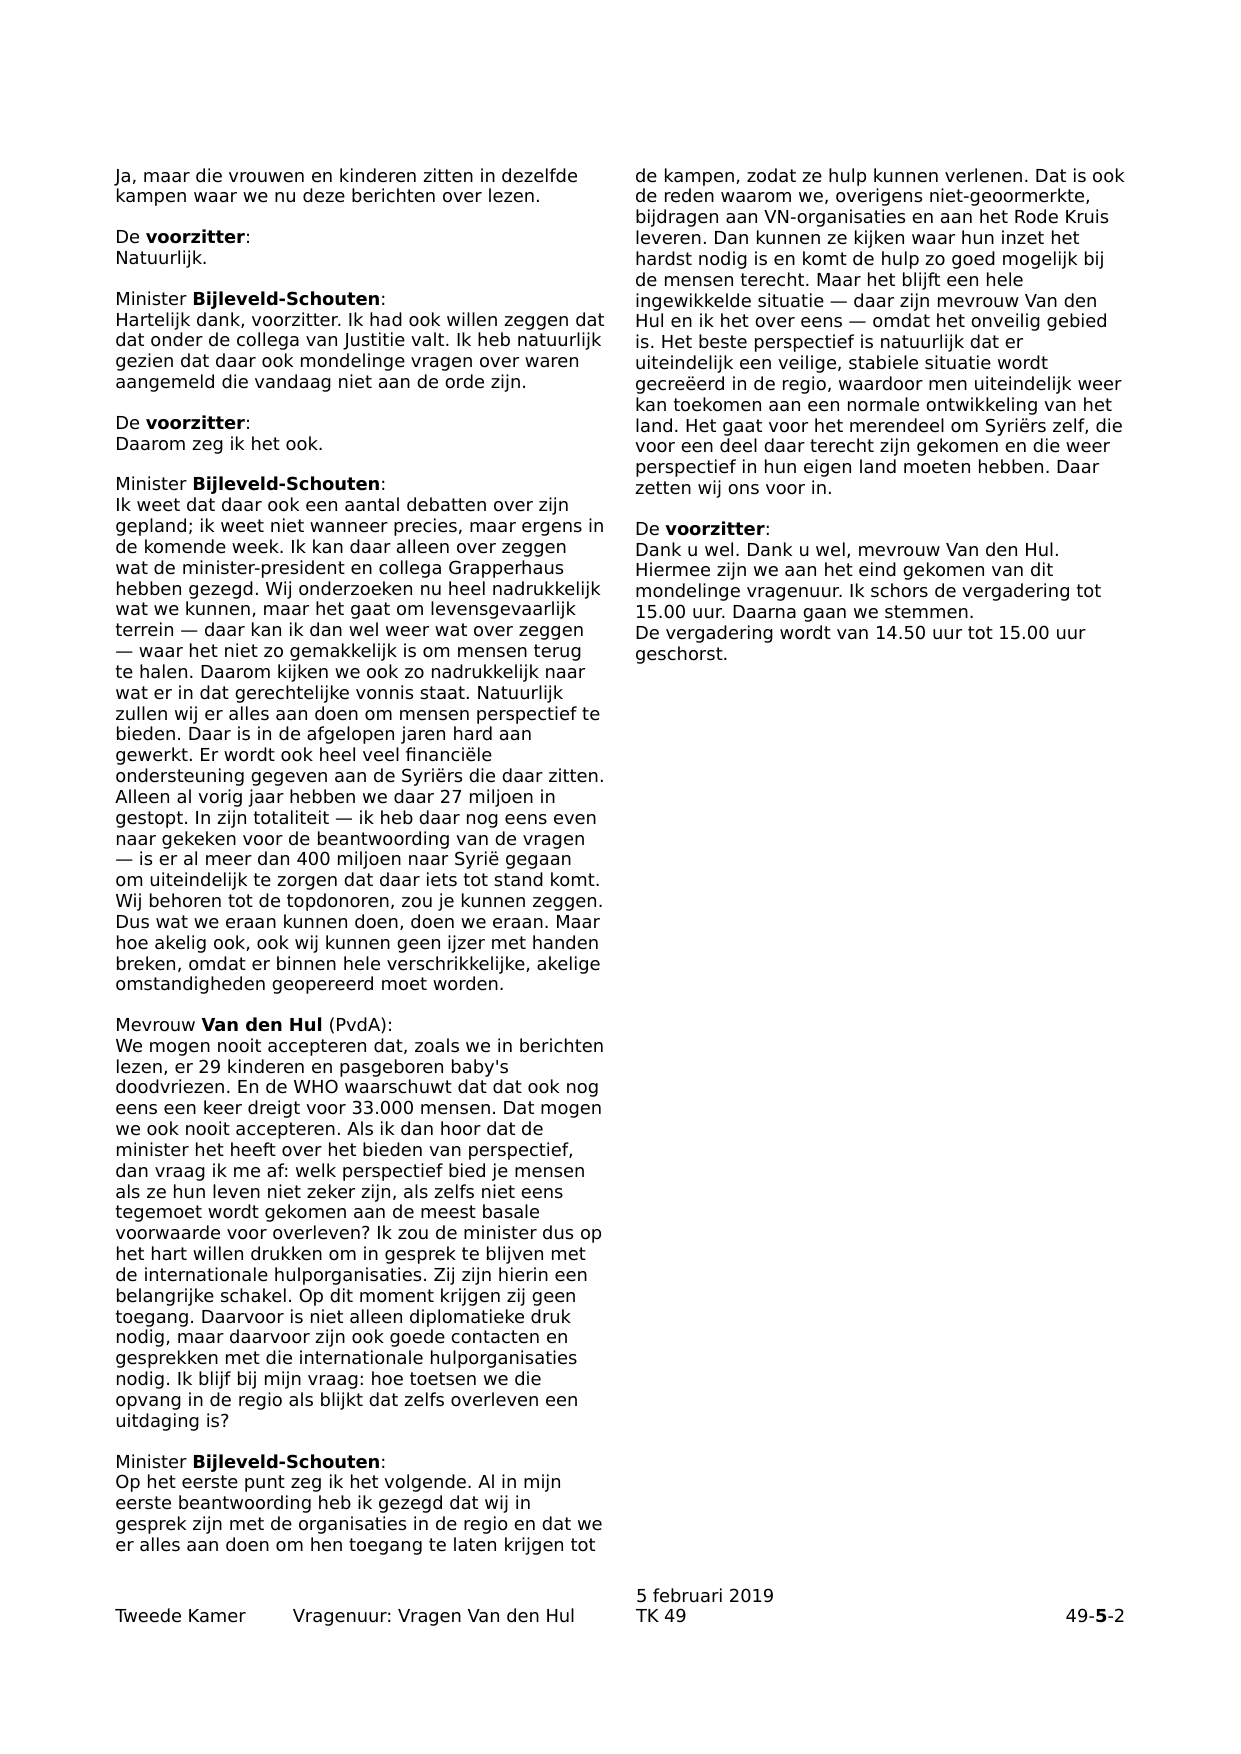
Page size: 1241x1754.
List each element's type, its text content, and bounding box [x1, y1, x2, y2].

text We mogen nooit accepteren dat, zoals we in berichten lezen, er 29 kinderen en pasgeboren baby's doodvriezen. En de WHO waarschuwt dat dat ook nog eens een keer dreigt voor 33.000 mensen. Dat mogen we ook nooit accepteren. Als ik dan hoor dat de minister het heeft over het bieden van perspectief, dan vraag ik me af: welk perspectief bied je mensen als ze hun leven niet zeker zijn, als zelfs niet eens tegemoet wordt gekomen aan de meest basale voorwaarde voor overleven? Ik zou de minister dus op het hart willen drukken om in gesprek te blijven met de internationale hulporganisaties. Zij zijn hierin een belangrijke schakel. Op dit moment krijgen zij geen toegang. Daarvoor is niet alleen diplomatieke druk nodig, maar daarvoor zijn ook goede contacten en gesprekken met die internationale hulporganisaties nodig. Ik blijf bij mijn vraag: hoe toetsen we die opvang in de regio als blijkt dat zelfs overleven een uitdaging is? [115, 1036, 605, 1431]
text Minister Bijleveld-Schouten: [115, 1451, 605, 1472]
text De vergadering wordt van 14.50 uur tot 15.00 uur geschorst. [635, 623, 1125, 664]
text De voorzitter: [115, 413, 605, 433]
text de kampen, zodat ze hulp kunnen verlenen. Dat is ook de reden waarom we, overigens niet-geoormerkte, bijdragen aan VN-organisaties en aan het Rode Kruis leveren. Dan kunnen ze kijken waar hun inzet het hardst nodig is en komt de hulp zo goed mogelijk bij de mensen terecht. Maar het blijft een hele ingewikkelde situatie — daar zijn mevrouw Van den Hul en ik het over eens — omdat het onveilig gebied is. Het beste perspectief is natuurlijk dat er uiteindelijk een veilige, stabiele situatie wordt gecreëerd in de regio, waardoor men uiteindelijk weer kan toekomen aan een normale ontwikkeling van het land. Het gaat voor het merendeel om Syriërs zelf, die voor een deel daar terecht zijn gekomen en die weer perspectief in hun eigen land moeten hebben. Daar zetten wij ons voor in. [635, 165, 1125, 499]
text Ik weet dat daar ook een aantal debatten over zijn gepland; ik weet niet wanneer precies, maar ergens in de komende week. Ik kan daar alleen over zeggen wat de minister-president en collega Grapperhaus hebben gezegd. Wij onderzoeken nu heel nadrukkelijk wat we kunnen, maar het gaat om levensgevaarlijk terrein — daar kan ik dan wel weer wat over zeggen — waar het niet zo gemakkelijk is om mensen terug te halen. Daarom kijken we ook zo nadrukkelijk naar wat er in dat gerechtelijke vonnis staat. Natuurlijk zullen wij er alles aan doen om mensen perspectief te bieden. Daar is in de afgelopen jaren hard aan gewerkt. Er wordt ook heel veel financiële ondersteuning gegeven aan de Syriërs die daar zitten. Alleen al vorig jaar hebben we daar 27 miljoen in gestopt. In zijn totaliteit — ik heb daar nog eens even naar gekeken voor de beantwoording van de vragen — is er al meer dan 400 miljoen naar Syrië gegaan om uiteindelijk te zorgen dat daar iets tot stand komt. Wij behoren tot de topdonoren, zou je kunnen zeggen. Dus wat we eraan kunnen doen, doen we eraan. Maar hoe akelig ook, ook wij kunnen geen ijzer met handen breken, omdat er binnen hele verschrikkelijke, akelige omstandigheden geopereerd moet worden. [115, 495, 605, 995]
text Ja, maar die vrouwen en kinderen zitten in dezelfde kampen waar we nu deze berichten over lezen. [115, 165, 605, 207]
text Minister Bijleveld-Schouten: [115, 474, 605, 495]
text Minister Bijleveld-Schouten: [115, 288, 605, 309]
text Hartelijk dank, voorzitter. Ik had ook willen zeggen dat dat onder de collega van Justitie valt. Ik heb natuurlijk gezien dat daar ook mondelinge vragen over waren aangemeld die vandaag niet aan de orde zijn. [115, 309, 605, 393]
text Daarom zeg ik het ook. [115, 433, 605, 454]
text Natuurlijk. [115, 248, 605, 268]
text De voorzitter: [115, 227, 605, 248]
text Dank u wel. Dank u wel, mevrouw Van den Hul. Hiermee zijn we aan het eind gekomen van dit mondelinge vragenuur. Ik schors de vergadering tot 15.00 uur. Daarna gaan we stemmen. [635, 539, 1125, 623]
text De voorzitter: [635, 519, 1125, 539]
text Mevrouw Van den Hul (PvdA): [115, 1015, 605, 1036]
text Op het eerste punt zeg ik het volgende. Al in mijn eerste beantwoording heb ik gezegd dat wij in gesprek zijn met de organisaties in de regio en dat we er alles aan doen om hen toegang te laten krijgen tot [115, 1472, 605, 1556]
